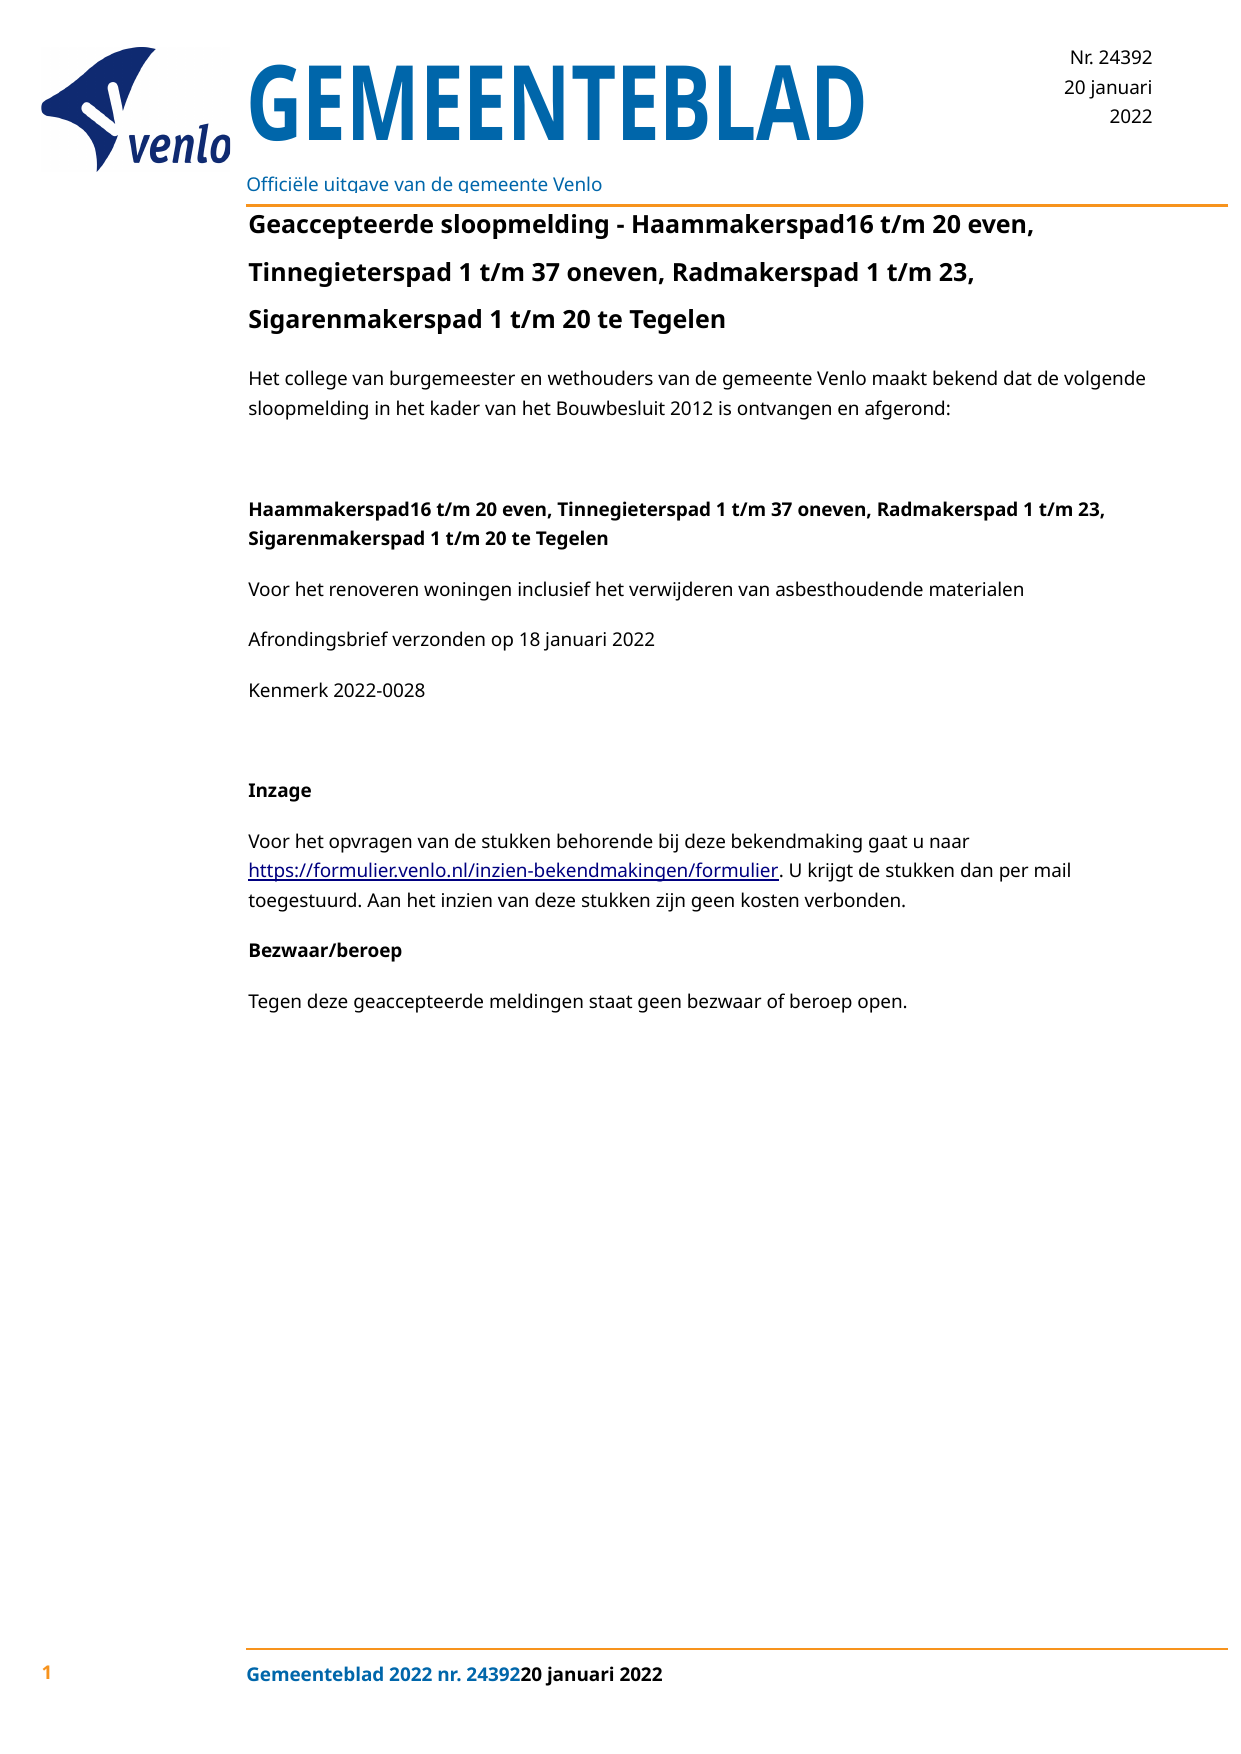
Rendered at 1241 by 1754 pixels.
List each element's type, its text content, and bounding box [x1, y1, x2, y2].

text Het college van burgemeester en wethouders van de gemeente Venlo maakt bekend dat de volgende sloopmelding in het kader van het Bouwbesluit 2012 is ontvangen en afgerond: [248, 366, 1152, 421]
text Bezwaar/beroep [248, 938, 1152, 963]
text Voor het renoveren woningen inclusief het verwijderen van asbesthoudende materialen [248, 576, 1152, 602]
text Geaccepteerde sloopmelding - Haammakerspad16 t/m 20 even, Tinnegieterspad 1 t/m 37 oneven, Radmakerspad 1 t/m 23, Sigarenmakerspad 1 t/m 20 te Tegelen [248, 207, 1152, 336]
text Haammakerspad16 t/m 20 even, Tinnegieterspad 1 t/m 37 oneven, Radmakerspad 1 t/m 23, Sigarenmakerspad 1 t/m 20 te Tegelen [248, 496, 1152, 551]
picture [41, 47, 231, 172]
text Tegen deze geaccepteerde meldingen staat geen bezwaar of beroep open. [248, 988, 1152, 1014]
text Voor het opvragen van de stukken behorende bij deze bekendmaking gaat u naar https://formulier.venlo.nl/inzien-bekendmakingen/formulier. U krijgt de stukken dan per mail toegestuurd. Aan het inzien van deze stukken zijn geen kosten verbonden. [248, 828, 1152, 913]
text Kenmerk 2022-0028 [248, 677, 1152, 702]
text Afrondingsbrief verzonden op 18 januari 2022 [248, 626, 1152, 652]
text Inzage [248, 778, 1152, 803]
